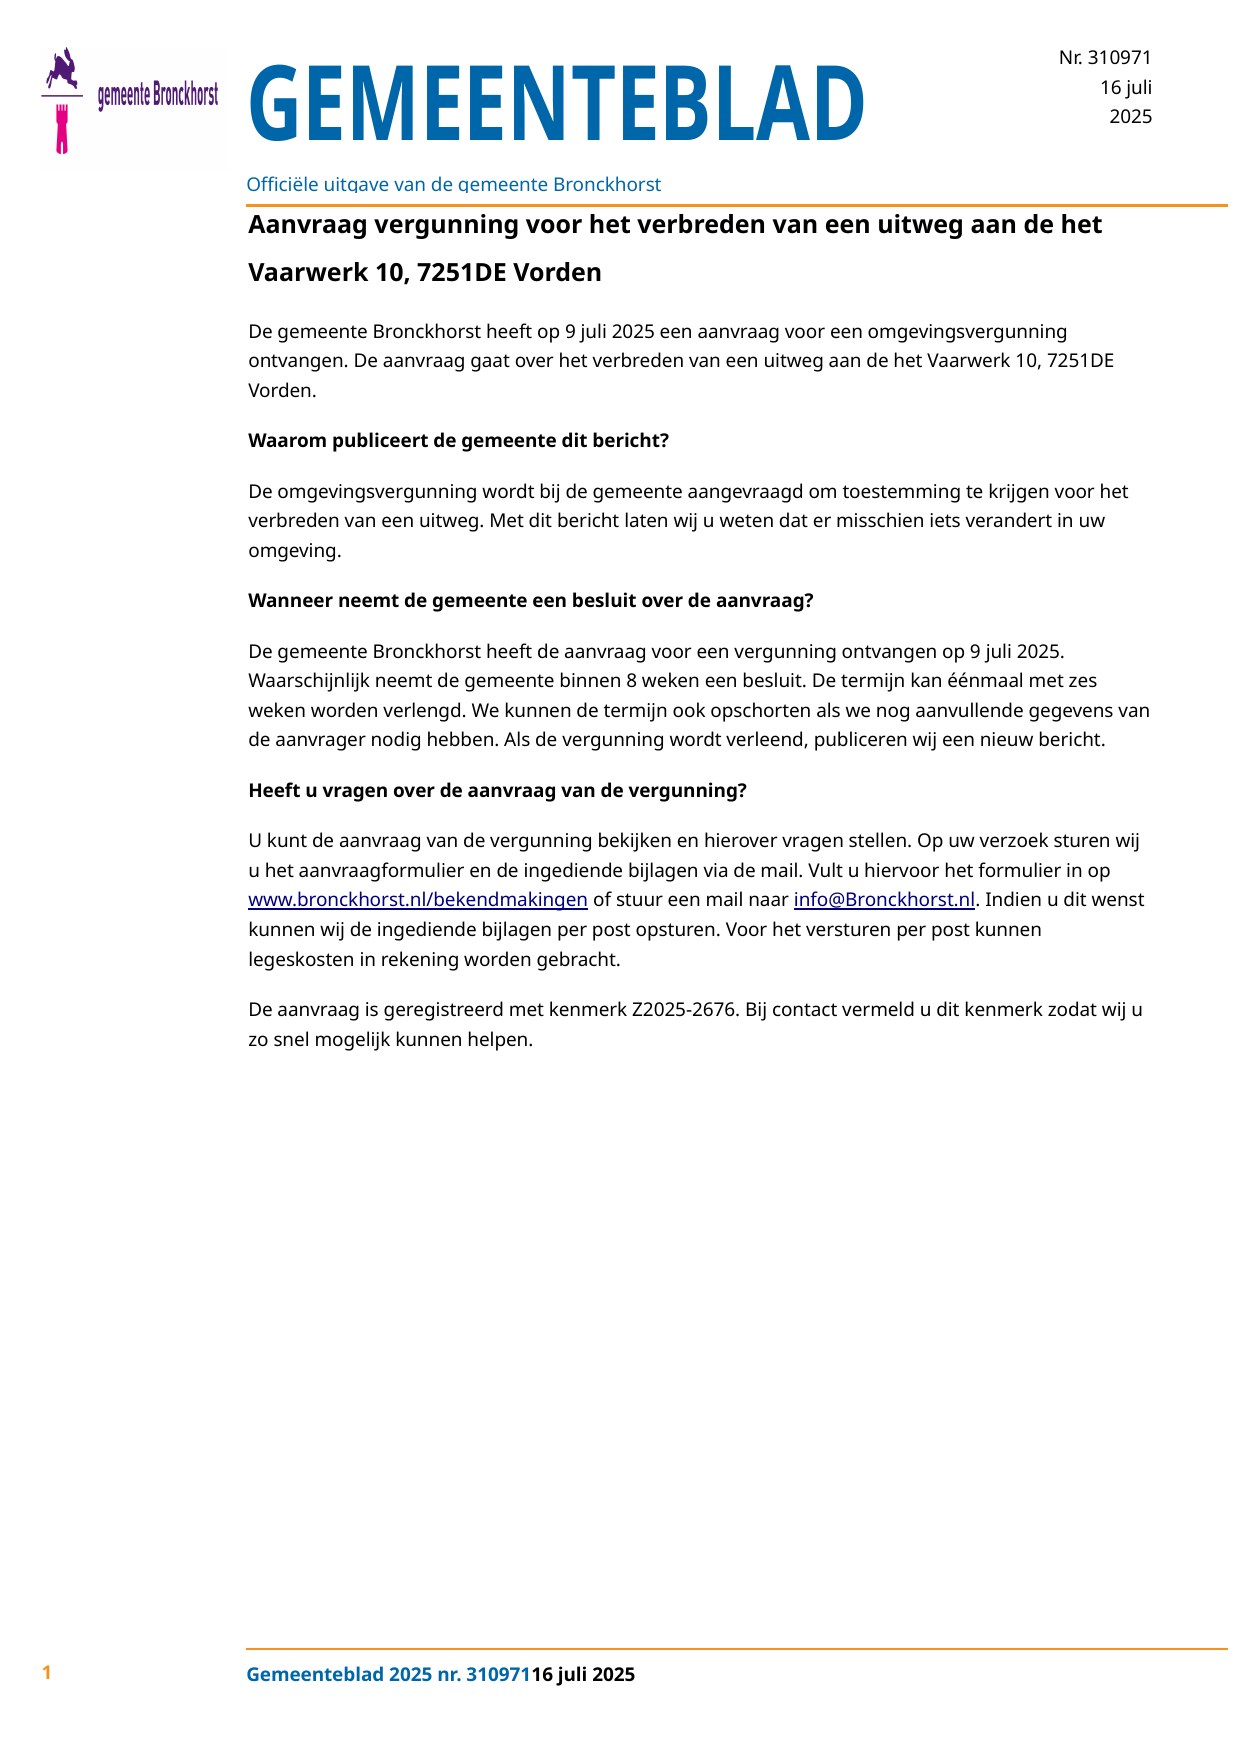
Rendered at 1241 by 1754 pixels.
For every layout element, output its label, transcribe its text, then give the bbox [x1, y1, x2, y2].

picture [41, 47, 231, 172]
text Heeft u vragen over de aanvraag van de vergunning? [248, 777, 1152, 803]
text U kunt de aanvraag van de vergunning bekijken en hierover vragen stellen. Op uw verzoek sturen wij u het aanvraagformulier en de ingediende bijlagen via de mail. Vult u hiervoor het formulier in op www.bronckhorst.nl/bekendmakingen of stuur een mail naar info@Bronckhorst.nl. Indien u dit wenst kunnen wij de ingediende bijlagen per post opsturen. Voor het versturen per post kunnen legeskosten in rekening worden gebracht. [248, 827, 1152, 972]
text De gemeente Bronckhorst heeft op 9 juli 2025 een aanvraag voor een omgevingsvergunning ontvangen. De aanvraag gaat over het verbreden van een uitweg aan de het Vaarwerk 10, 7251DE Vorden. [248, 318, 1152, 403]
text De aanvraag is geregistreerd met kenmerk Z2025-2676. Bij contact vermeld u dit kenmerk zodat wij u zo snel mogelijk kunnen helpen. [248, 996, 1152, 1052]
text Aanvraag vergunning voor het verbreden van een uitweg aan de het Vaarwerk 10, 7251DE Vorden [248, 207, 1152, 288]
text Waarom publiceert de gemeente dit bericht? [248, 427, 1152, 453]
text Wanneer neemt de gemeente een besluit over de aanvraag? [248, 587, 1152, 613]
text De omgevingsvergunning wordt bij de gemeente aangevraagd om toestemming te krijgen voor het verbreden van een uitweg. Met dit bericht laten wij u weten dat er misschien iets verandert in uw omgeving. [248, 478, 1152, 563]
text De gemeente Bronckhorst heeft de aanvraag voor een vergunning ontvangen op 9 juli 2025. Waarschijnlijk neemt de gemeente binnen 8 weken een besluit. De termijn kan éénmaal met zes weken worden verlengd. We kunnen de termijn ook opschorten als we nog aanvullende gegevens van de aanvrager nodig hebben. Als de vergunning wordt verleend, publiceren wij een nieuw bericht. [248, 638, 1152, 752]
